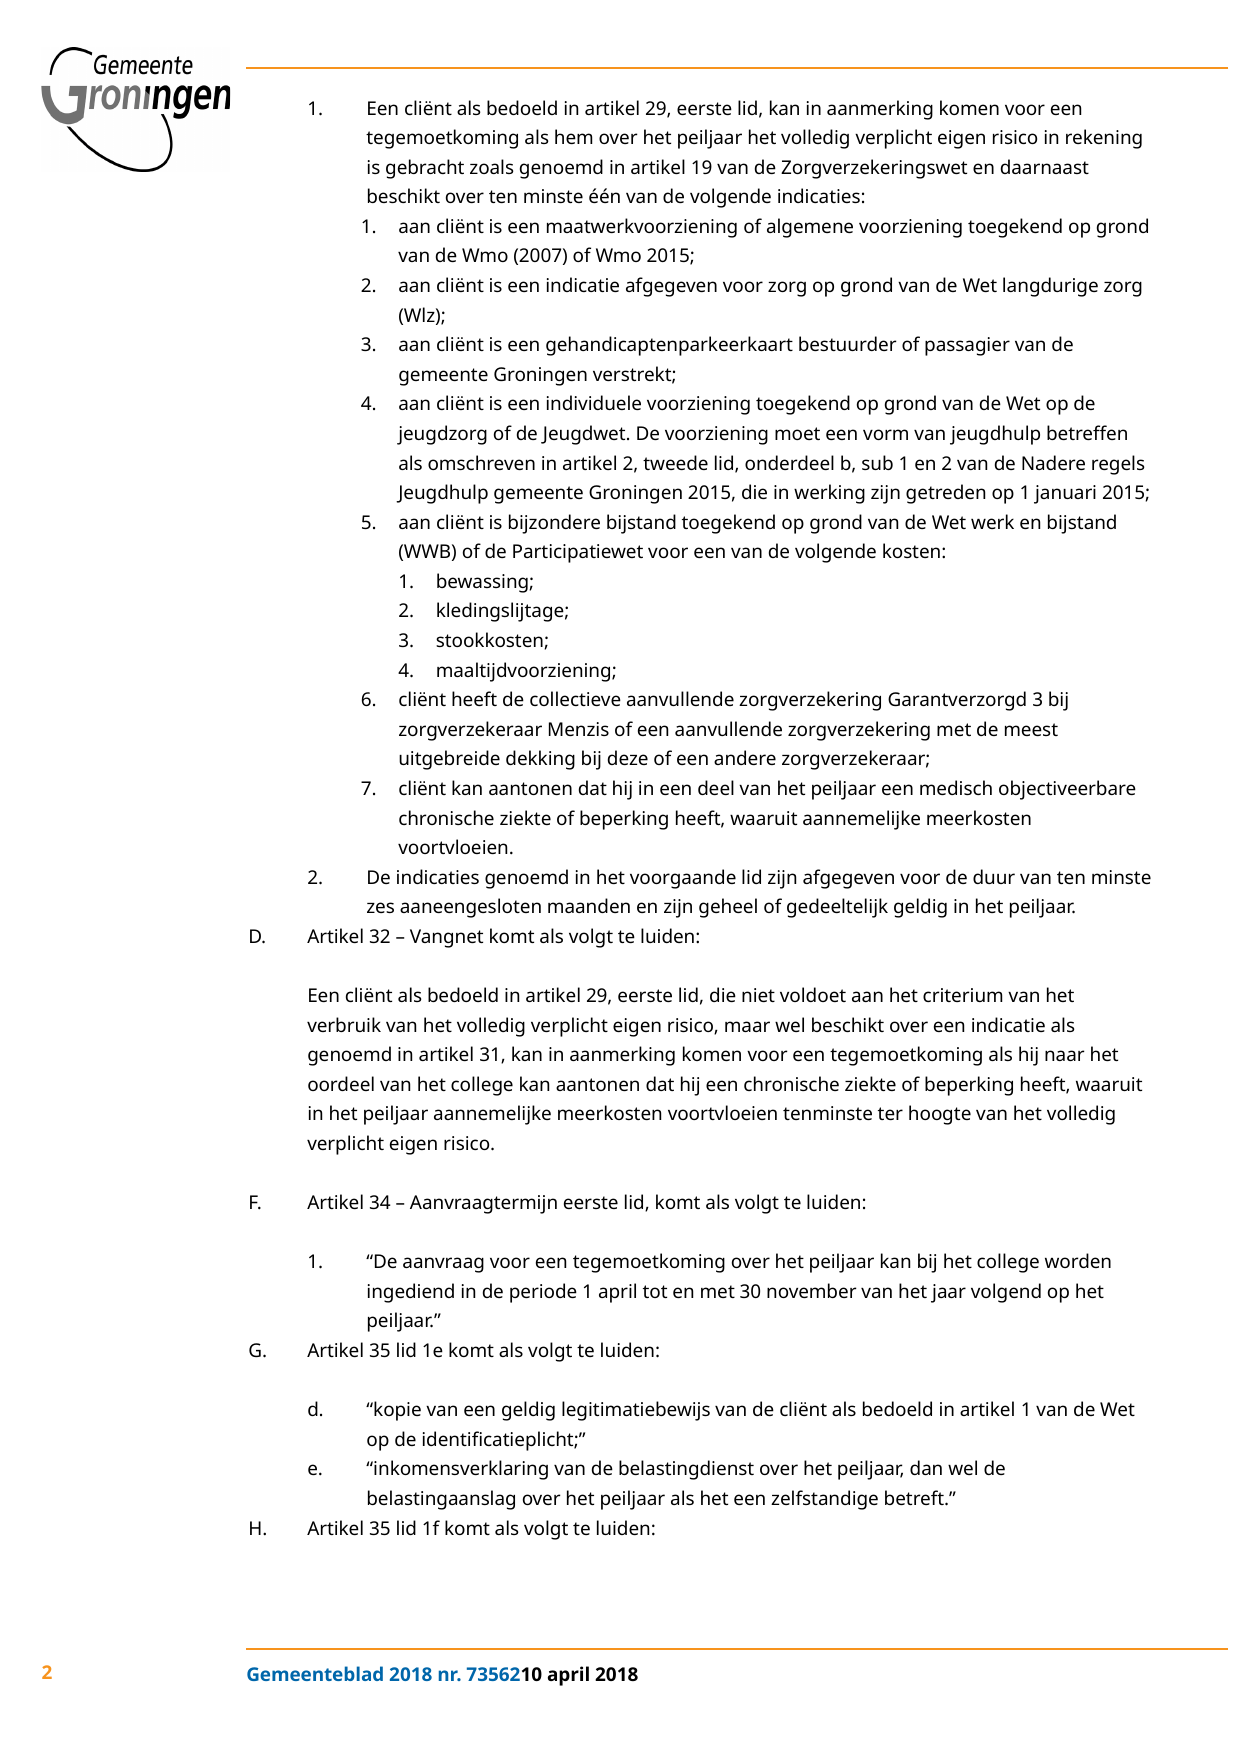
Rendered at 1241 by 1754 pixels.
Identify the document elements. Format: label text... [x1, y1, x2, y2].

list aan cliënt is een gehandicaptenparkeerkaart bestuurder of passagier van de gemeente Groningen verstrekt; [361, 331, 1152, 387]
list stookkosten; [398, 627, 1152, 653]
list aan cliënt is bijzondere bijstand toegekend op grond van de Wet werk en bijstand (WWB) of de Participatiewet voor een van de volgende kosten: [361, 509, 1152, 564]
list Artikel 32 – Vangnet komt als volgt te luiden: [248, 923, 1152, 949]
list “De aanvraag voor een tegemoetkoming over het peiljaar kan bij het college worden ingediend in de periode 1 april tot en met 30 november van het jaar volgend op het peiljaar.” [307, 1248, 1152, 1333]
list Artikel 35 lid 1f komt als volgt te luiden: [248, 1515, 1152, 1541]
list cliënt heeft de collectieve aanvullende zorgverzekering Garantverzorgd 3 bij zorgverzekeraar Menzis of een aanvullende zorgverzekering met de meest uitgebreide dekking bij deze of een andere zorgverzekeraar; [361, 686, 1152, 771]
list maaltijdvoorziening; [398, 657, 1152, 683]
list cliënt kan aantonen dat hij in een deel van het peiljaar een medisch objectiveerbare chronische ziekte of beperking heeft, waaruit aannemelijke meerkosten voortvloeien. [361, 775, 1152, 860]
list Artikel 35 lid 1e komt als volgt te luiden: [248, 1337, 1152, 1363]
list De indicaties genoemd in het voorgaande lid zijn afgegeven voor de duur van ten minste zes aaneengesloten maanden en zijn geheel of gedeeltelijk geldig in het peiljaar. [307, 864, 1152, 919]
list bewassing; [398, 568, 1152, 594]
list “kopie van een geldig legitimatiebewijs van de cliënt als bedoeld in artikel 1 van de Wet op de identificatieplicht;” [307, 1396, 1152, 1452]
list Artikel 34 – Aanvraagtermijn eerste lid, komt als volgt te luiden: [248, 1189, 1152, 1215]
list Een cliënt als bedoeld in artikel 29, eerste lid, kan in aanmerking komen voor een tegemoetkoming als hem over het peiljaar het volledig verplicht eigen risico in rekening is gebracht zoals genoemd in artikel 19 van de Zorgverzekeringswet en daarnaast beschikt over ten minste één van de volgende indicaties: [307, 95, 1152, 209]
list “inkomensverklaring van de belastingdienst over het peiljaar, dan wel de belastingaanslag over het peiljaar als het een zelfstandige betreft.” [307, 1456, 1152, 1511]
list aan cliënt is een individuele voorziening toegekend op grond van de Wet op de jeugdzorg of de Jeugdwet. De voorziening moet een vorm van jeugdhulp betreffen als omschreven in artikel 2, tweede lid, onderdeel b, sub 1 en 2 van de Nadere regels Jeugdhulp gemeente Groningen 2015, die in werking zijn getreden op 1 januari 2015; [361, 391, 1152, 505]
list aan cliënt is een indicatie afgegeven voor zorg op grond van de Wet langdurige zorg (Wlz); [361, 272, 1152, 328]
list Een cliënt als bedoeld in artikel 29, eerste lid, die niet voldoet aan het criterium van het verbruik van het volledig verplicht eigen risico, maar wel beschikt over een indicatie als genoemd in artikel 31, kan in aanmerking komen voor een tegemoetkoming als hij naar het oordeel van het college kan aantonen dat hij een chronische ziekte of beperking heeft, waaruit in het peiljaar aannemelijke meerkosten voortvloeien tenminste ter hoogte van het volledig verplicht eigen risico. [248, 982, 1152, 1156]
list aan cliënt is een maatwerkvoorziening of algemene voorziening toegekend op grond van de Wmo (2007) of Wmo 2015; [361, 213, 1152, 268]
list kledingslijtage; [398, 598, 1152, 623]
picture [41, 47, 231, 172]
